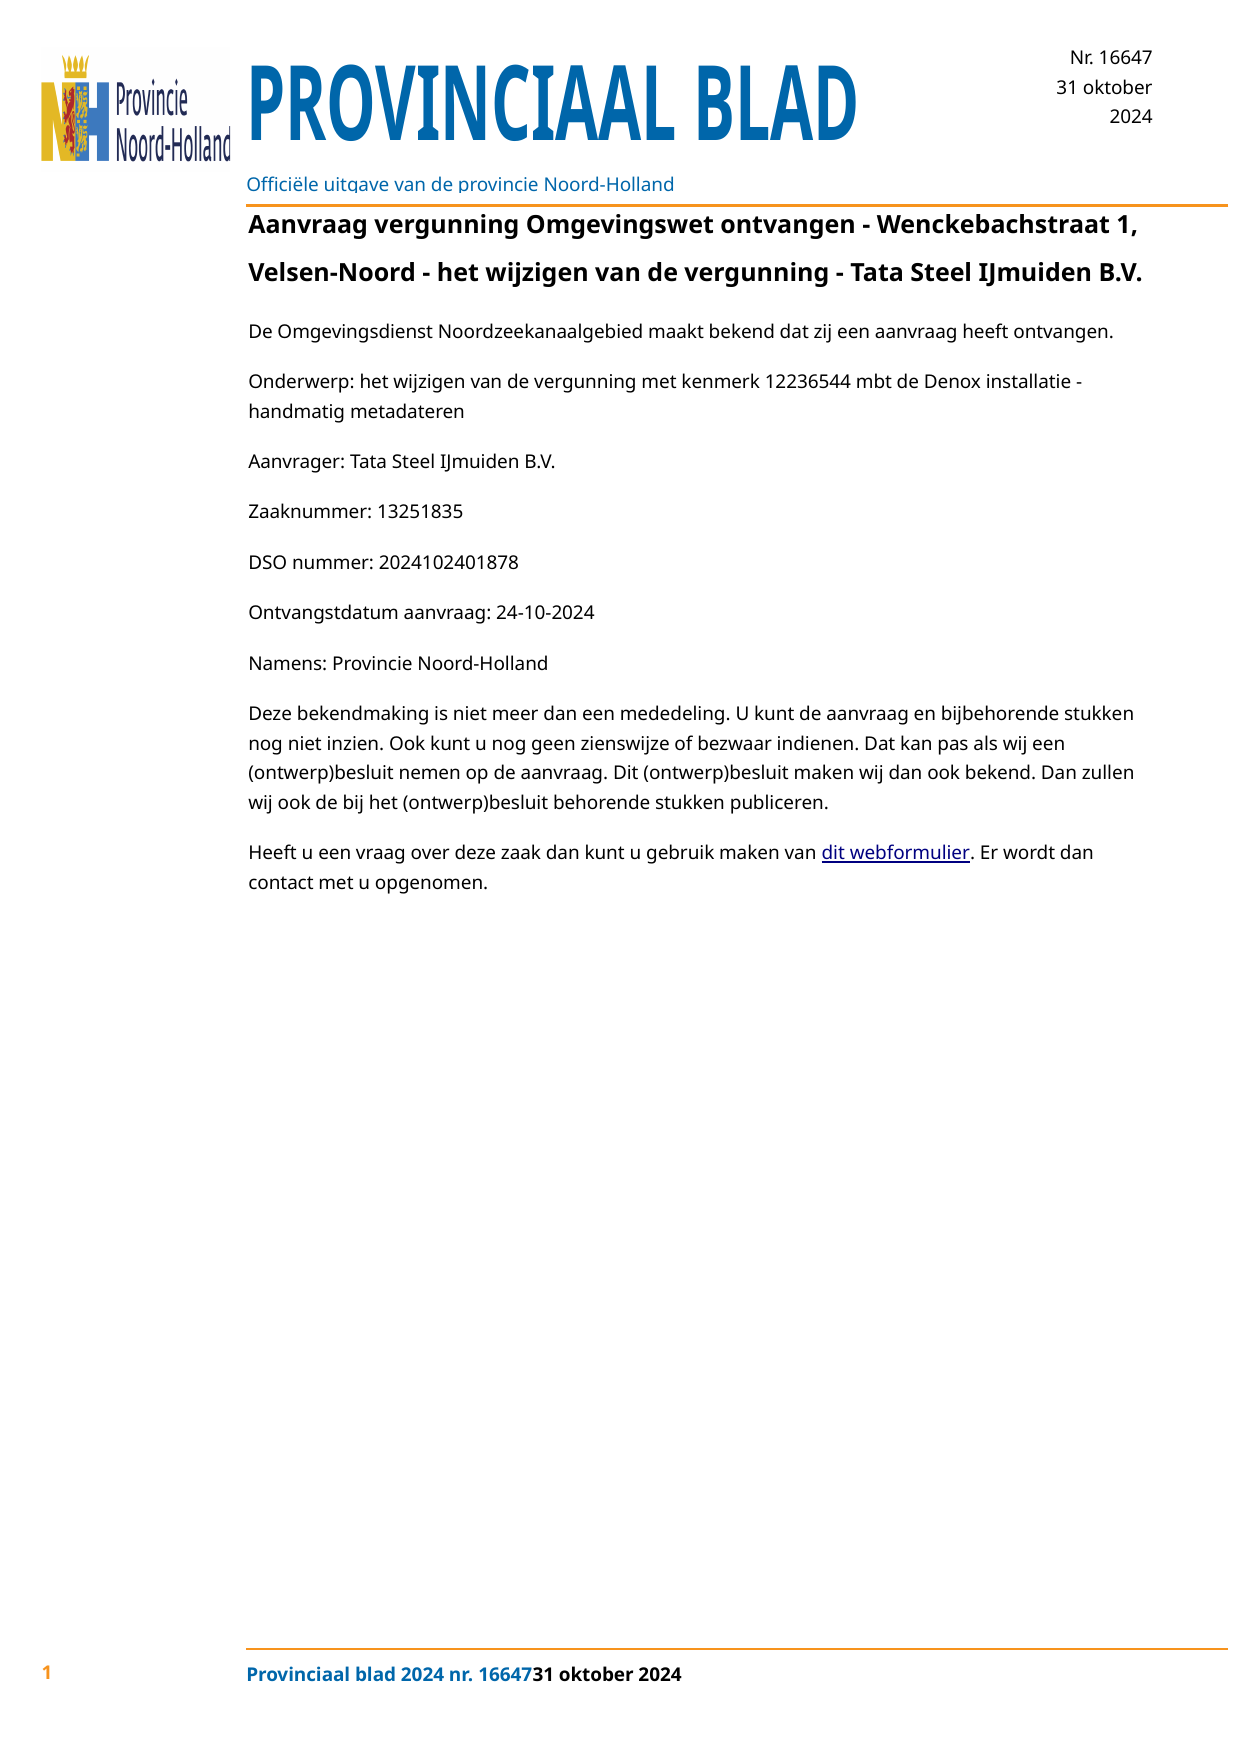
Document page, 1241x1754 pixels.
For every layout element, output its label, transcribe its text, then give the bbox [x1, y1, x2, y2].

text Namens: Provincie Noord-Holland [248, 650, 1152, 676]
text Deze bekendmaking is niet meer dan een mededeling. U kunt de aanvraag en bijbehorende stukken nog niet inzien. Ook kunt u nog geen zienswijze of bezwaar indienen. Dat kan pas als wij een (ontwerp)besluit nemen op de aanvraag. Dit (ontwerp)besluit maken wij dan ook bekend. Dan zullen wij ook de bij het (ontwerp)besluit behorende stukken publiceren. [248, 700, 1152, 815]
text Aanvrager: Tata Steel IJmuiden B.V. [248, 448, 1152, 474]
text Onderwerp: het wijzigen van de vergunning met kenmerk 12236544 mbt de Denox installatie - handmatig metadateren [248, 368, 1152, 424]
text Aanvraag vergunning Omgevingswet ontvangen - Wenckebachstraat 1, Velsen-Noord - het wijzigen van de vergunning - Tata Steel IJmuiden B.V. [248, 207, 1152, 288]
text De Omgevingsdienst Noordzeekanaalgebied maakt bekend dat zij een aanvraag heeft ontvangen. [248, 318, 1152, 344]
text Heeft u een vraag over deze zaak dan kunt u gebruik maken van dit webformulier. Er wordt dan contact met u opgenomen. [248, 839, 1152, 895]
picture [41, 47, 231, 172]
text Zaaknummer: 13251835 [248, 499, 1152, 524]
text DSO nummer: 2024102401878 [248, 549, 1152, 575]
text Ontvangstdatum aanvraag: 24-10-2024 [248, 599, 1152, 625]
